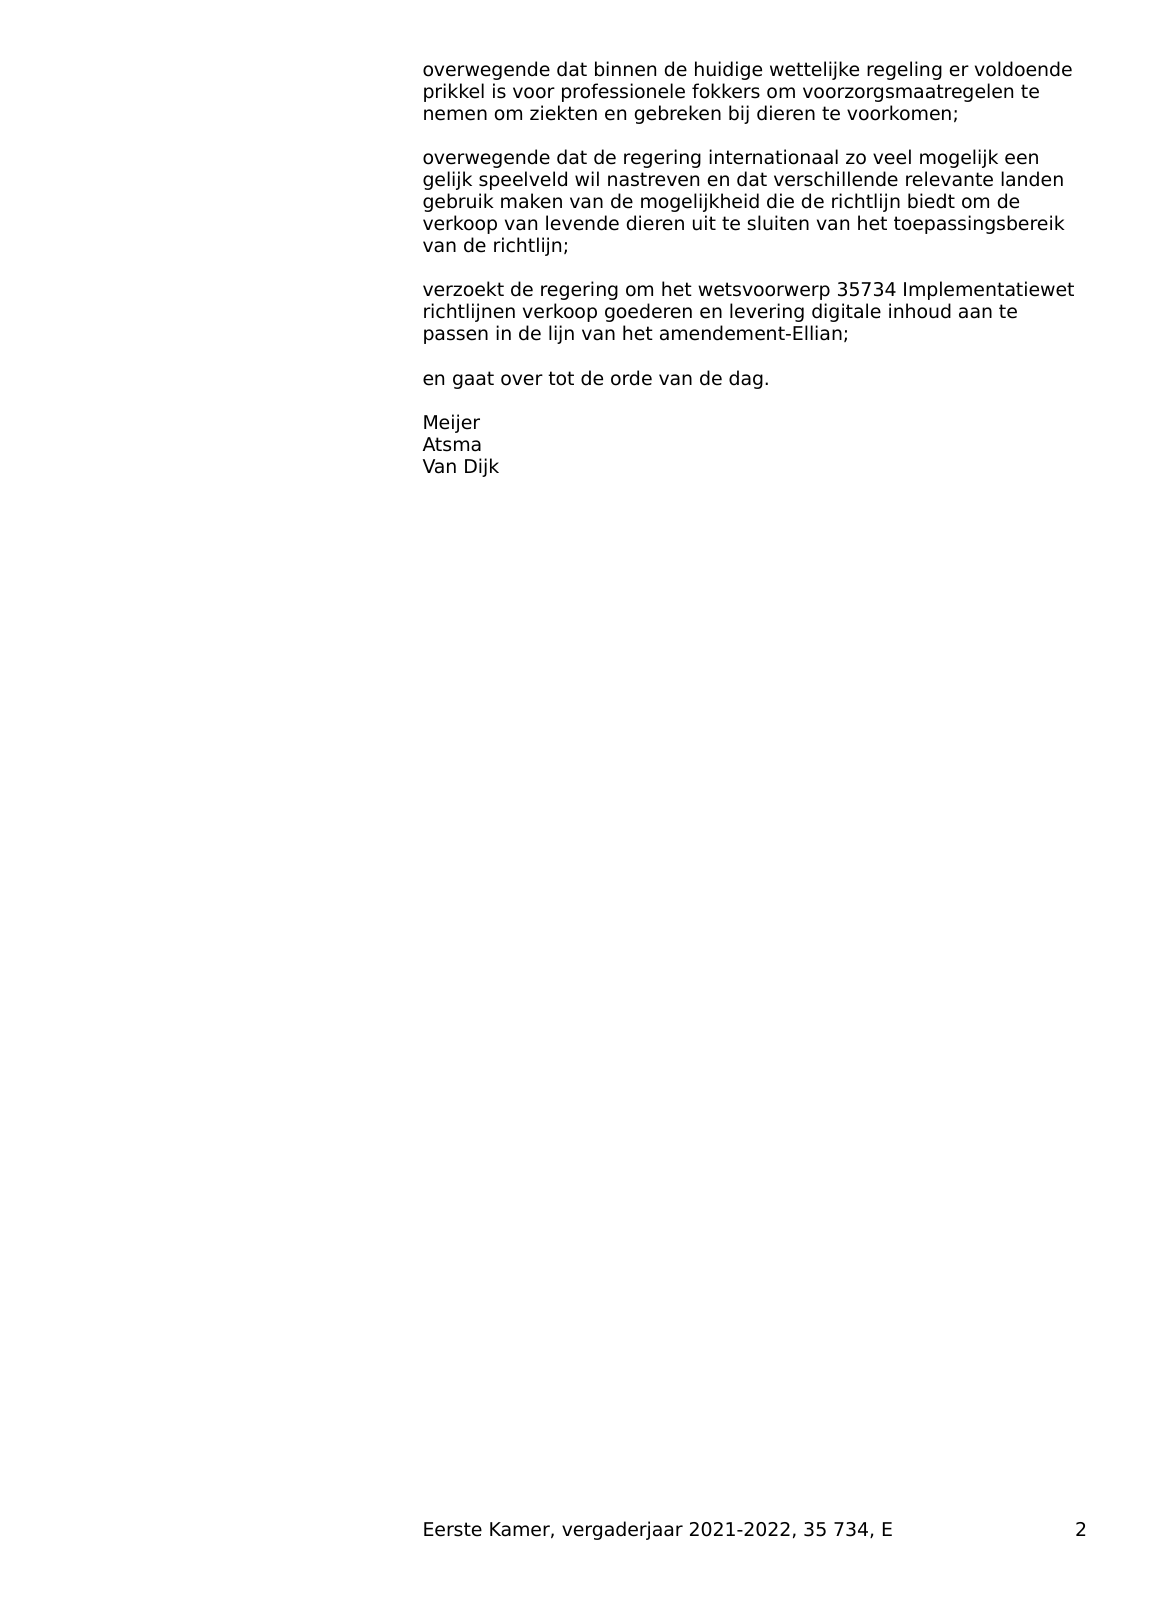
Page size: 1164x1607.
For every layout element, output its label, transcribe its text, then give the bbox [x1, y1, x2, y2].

text Meijer [422, 412, 1087, 433]
text overwegende dat de regering internationaal zo veel mogelijk een gelijk speelveld wil nastreven en dat verschillende relevante landen gebruik maken van de mogelijkheid die de richtlijn biedt om de verkoop van levende dieren uit te sluiten van het toepassingsbereik van de richtlijn; [422, 147, 1087, 257]
text Atsma [422, 433, 1087, 456]
text Van Dijk [422, 456, 1087, 477]
text verzoekt de regering om het wetsvoorwerp 35734 Implementatiewet richtlijnen verkoop goederen en levering digitale inhoud aan te passen in de lijn van het amendement-Ellian; [422, 279, 1087, 345]
text en gaat over tot de orde van de dag. [422, 367, 1087, 389]
text overwegende dat binnen de huidige wettelijke regeling er voldoende prikkel is voor professionele fokkers om voorzorgsmaatregelen te nemen om ziekten en gebreken bij dieren te voorkomen; [422, 59, 1087, 125]
